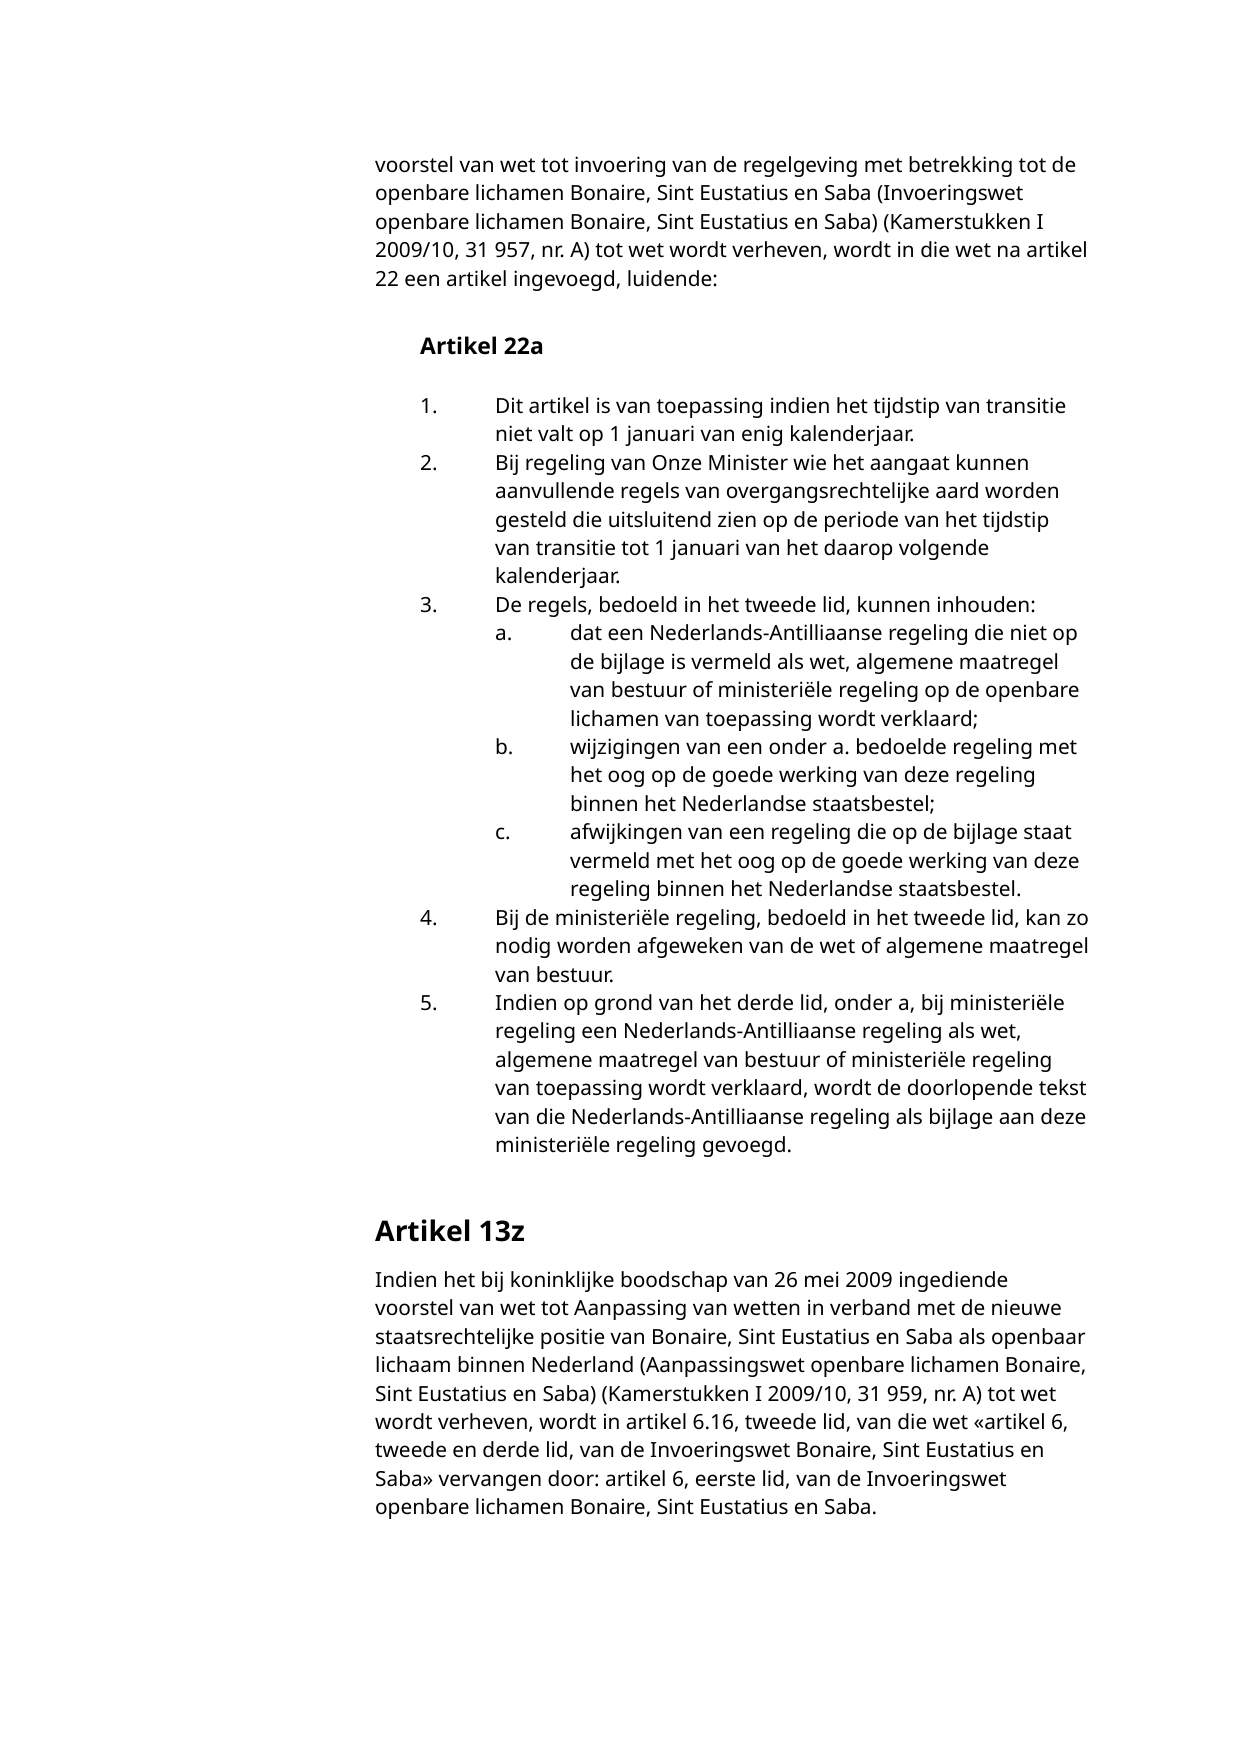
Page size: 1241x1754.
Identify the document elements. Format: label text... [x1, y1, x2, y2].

subtitle Artikel 13z [375, 1211, 1090, 1250]
subtitle Artikel 22a [420, 330, 1090, 361]
list Dit artikel is van toepassing indien het tijdstip van transitie niet valt op 1 januari van enig kalenderjaar. [420, 391, 1090, 448]
list wijzigingen van een onder a. bedoelde regeling met het oog op de goede werking van deze regeling binnen het Nederlandse staatsbestel; [495, 732, 1090, 817]
list Indien op grond van het derde lid, onder a, bij ministeriële regeling een Nederlands-Antilliaanse regeling als wet, algemene maatregel van bestuur of ministeriële regeling van toepassing wordt verklaard, wordt de doorlopende tekst van die Nederlands-Antilliaanse regeling als bijlage aan deze ministeriële regeling gevoegd. [420, 988, 1090, 1159]
list De regels, bedoeld in het tweede lid, kunnen inhouden: [420, 590, 1090, 618]
list Bij regeling van Onze Minister wie het aangaat kunnen aanvullende regels van overgangsrechtelijke aard worden gesteld die uitsluitend zien op de periode van het tijdstip van transitie tot 1 januari van het daarop volgende kalenderjaar. [420, 448, 1090, 590]
text voorstel van wet tot invoering van de regelgeving met betrekking tot de openbare lichamen Bonaire, Sint Eustatius en Saba (Invoeringswet openbare lichamen Bonaire, Sint Eustatius en Saba) (Kamerstukken I 2009/10, 31 957, nr. A) tot wet wordt verheven, wordt in die wet na artikel 22 een artikel ingevoegd, luidende: [375, 150, 1090, 292]
text Indien het bij koninklijke boodschap van 26 mei 2009 ingediende voorstel van wet tot Aanpassing van wetten in verband met de nieuwe staatsrechtelijke positie van Bonaire, Sint Eustatius en Saba als openbaar lichaam binnen Nederland (Aanpassingswet openbare lichamen Bonaire, Sint Eustatius en Saba) (Kamerstukken I 2009/10, 31 959, nr. A) tot wet wordt verheven, wordt in artikel 6.16, tweede lid, van die wet «artikel 6, tweede en derde lid, van de Invoeringswet Bonaire, Sint Eustatius en Saba» vervangen door: artikel 6, eerste lid, van de Invoeringswet openbare lichamen Bonaire, Sint Eustatius en Saba. [375, 1265, 1090, 1521]
list dat een Nederlands-Antilliaanse regeling die niet op de bijlage is vermeld als wet, algemene maatregel van bestuur of ministeriële regeling op de openbare lichamen van toepassing wordt verklaard; [495, 618, 1090, 732]
list afwijkingen van een regeling die op de bijlage staat vermeld met het oog op de goede werking van deze regeling binnen het Nederlandse staatsbestel. [495, 817, 1090, 903]
list Bij de ministeriële regeling, bedoeld in het tweede lid, kan zo nodig worden afgeweken van de wet of algemene maatregel van bestuur. [420, 903, 1090, 988]
